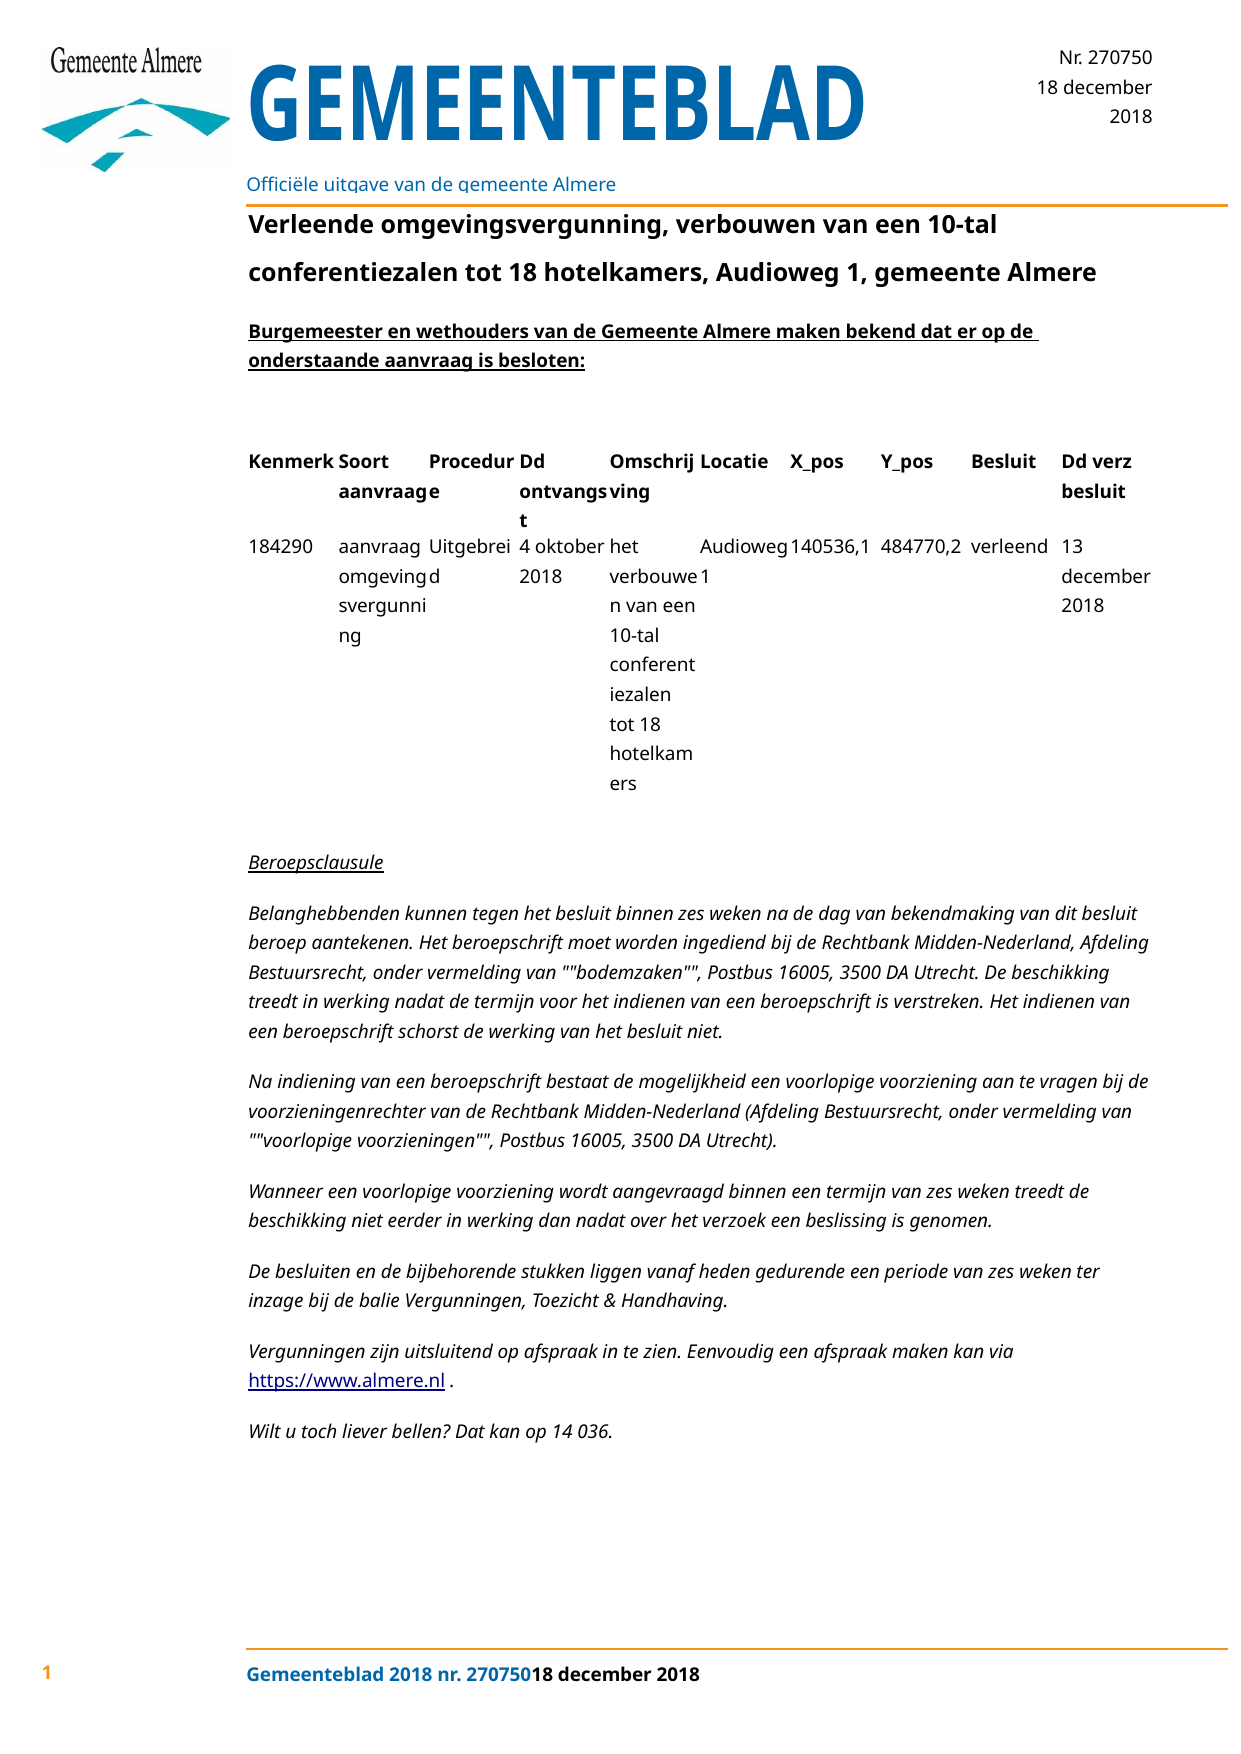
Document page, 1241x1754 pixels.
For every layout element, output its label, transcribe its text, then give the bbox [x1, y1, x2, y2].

table_cell aanvraag omgevingsvergunning [338, 533, 429, 796]
table_header Dd verz besluit [1061, 449, 1152, 533]
text De besluiten en de bijbehorende stukken liggen vanaf heden gedurende een periode van zes weken ter inzage bij de balie Vergunningen, Toezicht & Handhaving. [248, 1258, 1152, 1313]
table_cell 4 oktober 2018 [519, 533, 609, 796]
table_header Locatie [700, 449, 790, 533]
text Wanneer een voorlopige voorziening wordt aangevraagd binnen een termijn van zes weken treedt de beschikking niet eerder in werking dan nadat over het verzoek een beslissing is genomen. [248, 1178, 1152, 1233]
table_header X_pos [790, 449, 881, 533]
table_header Procedure [429, 449, 519, 533]
table_header Omschrijving [609, 449, 700, 533]
table_cell 140536,1 [790, 533, 881, 796]
table_cell 484770,2 [881, 533, 971, 796]
table_cell 13 december 2018 [1061, 533, 1152, 796]
table_cell verleend [971, 533, 1061, 796]
text Belanghebbenden kunnen tegen het besluit binnen zes weken na de dag van bekendmaking van dit besluit beroep aantekenen. Het beroepschrift moet worden ingediend bij de Rechtbank Midden-Nederland, Afdeling Bestuursrecht, onder vermelding van ""bodemzaken"", Postbus 16005, 3500 DA Utrecht. De beschikking treedt in werking nadat de termijn voor het indienen van een beroepschrift is verstreken. Het indienen van een beroepschrift schorst de werking van het besluit niet. [248, 900, 1152, 1044]
table_header Besluit [971, 449, 1061, 533]
table_header Soort aanvraag [338, 449, 429, 533]
text Vergunningen zijn uitsluitend op afspraak in te zien. Eenvoudig een afspraak maken kan via https://www.almere.nl . [248, 1338, 1152, 1393]
text Beroepsclausule [248, 849, 1152, 875]
text Burgemeester en wethouders van de Gemeente Almere maken bekend dat er op de onderstaande aanvraag is besloten: [248, 318, 1152, 373]
text Wilt u toch liever bellen? Dat kan op 14 036. [248, 1418, 1152, 1444]
table_cell 184290 [248, 533, 338, 796]
table_cell Uitgebreid [429, 533, 519, 796]
text Verleende omgevingsvergunning, verbouwen van een 10-tal conferentiezalen tot 18 hotelkamers, Audioweg 1, gemeente Almere [248, 207, 1152, 288]
table_cell het verbouwen van een 10-tal conferentiezalen tot 18 hotelkamers [609, 533, 700, 796]
table_header Y_pos [881, 449, 971, 533]
table_header Kenmerk [248, 449, 338, 533]
table_cell Audioweg 1 [700, 533, 790, 796]
table_header Dd ontvangst [519, 449, 609, 533]
picture [41, 47, 231, 172]
text Na indiening van een beroepschrift bestaat de mogelijkheid een voorlopige voorziening aan te vragen bij de voorzieningenrechter van de Rechtbank Midden-Nederland (Afdeling Bestuursrecht, onder vermelding van ""voorlopige voorzieningen"", Postbus 16005, 3500 DA Utrecht). [248, 1068, 1152, 1153]
